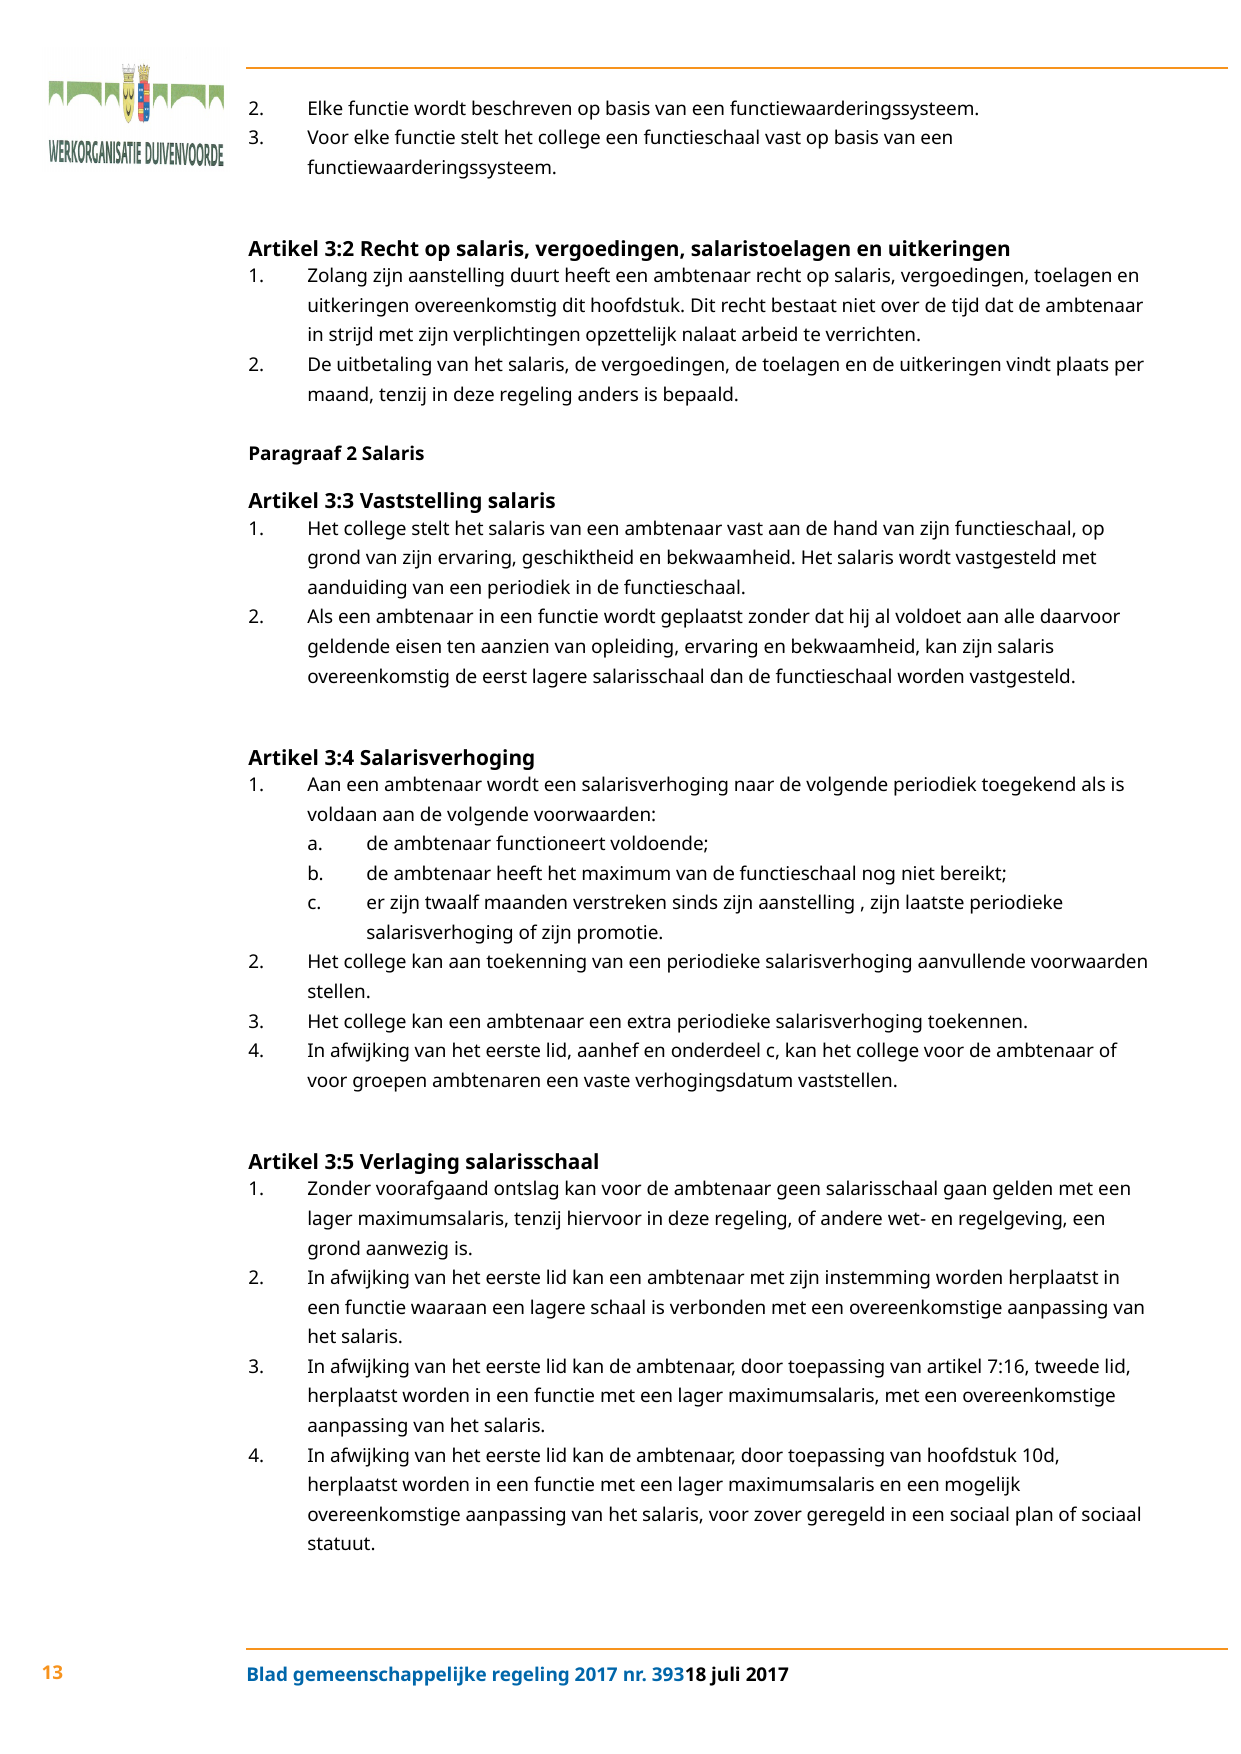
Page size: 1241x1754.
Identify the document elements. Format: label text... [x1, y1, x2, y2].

list de ambtenaar heeft het maximum van de functieschaal nog niet bereikt; [307, 860, 1152, 886]
list Voor elke functie stelt het college een functieschaal vast op basis van een functiewaarderingssysteem. [248, 124, 1152, 180]
text Artikel 3:3 Vaststelling salaris [248, 486, 1152, 515]
list Als een ambtenaar in een functie wordt geplaatst zonder dat hij al voldoet aan alle daarvoor geldende eisen ten aanzien van opleiding, ervaring en bekwaamheid, kan zijn salaris overeenkomstig de eerst lagere salarisschaal dan de functieschaal worden vastgesteld. [248, 604, 1152, 688]
list de ambtenaar functioneert voldoende; [307, 830, 1152, 856]
list In afwijking van het eerste lid kan een ambtenaar met zijn instemming worden herplaatst in een functie waaraan een lagere schaal is verbonden met een overeenkomstige aanpassing van het salaris. [248, 1264, 1152, 1349]
picture [41, 47, 231, 172]
list Aan een ambtenaar wordt een salarisverhoging naar de volgende periodiek toegekend als is voldaan aan de volgende voorwaarden: [248, 771, 1152, 827]
list Het college kan een ambtenaar een extra periodieke salarisverhoging toekennen. [248, 1008, 1152, 1034]
list In afwijking van het eerste lid kan de ambtenaar, door toepassing van artikel 7:16, tweede lid, herplaatst worden in een functie met een lager maximumsalaris, met een overeenkomstige aanpassing van het salaris. [248, 1353, 1152, 1438]
text Artikel 3:4 Salarisverhoging [248, 743, 1152, 771]
list Elke functie wordt beschreven op basis van een functiewaarderingssysteem. [248, 95, 1152, 121]
list Zonder voorafgaand ontslag kan voor de ambtenaar geen salarisschaal gaan gelden met een lager maximumsalaris, tenzij hiervoor in deze regeling, of andere wet- en regelgeving, een grond aanwezig is. [248, 1176, 1152, 1260]
list De uitbetaling van het salaris, de vergoedingen, de toelagen en de uitkeringen vindt plaats per maand, tenzij in deze regeling anders is bepaald. [248, 351, 1152, 406]
list In afwijking van het eerste lid, aanhef en onderdeel c, kan het college voor de ambtenaar of voor groepen ambtenaren een vaste verhogingsdatum vaststellen. [248, 1037, 1152, 1093]
list Het college stelt het salaris van een ambtenaar vast aan de hand van zijn functieschaal, op grond van zijn ervaring, geschiktheid en bekwaamheid. Het salaris wordt vastgesteld met aanduiding van een periodiek in de functieschaal. [248, 515, 1152, 600]
list Zolang zijn aanstelling duurt heeft een ambtenaar recht op salaris, vergoedingen, toelagen en uitkeringen overeenkomstig dit hoofdstuk. Dit recht bestaat niet over de tijd dat de ambtenaar in strijd met zijn verplichtingen opzettelijk nalaat arbeid te verrichten. [248, 262, 1152, 347]
list In afwijking van het eerste lid kan de ambtenaar, door toepassing van hoofdstuk 10d, herplaatst worden in een functie met een lager maximumsalaris en een mogelijk overeenkomstige aanpassing van het salaris, voor zover geregeld in een sociaal plan of sociaal statuut. [248, 1442, 1152, 1556]
text Artikel 3:5 Verlaging salarisschaal [248, 1147, 1152, 1176]
list er zijn twaalf maanden verstreken sinds zijn aanstelling , zijn laatste periodieke salarisverhoging of zijn promotie. [307, 889, 1152, 945]
list Het college kan aan toekenning van een periodieke salarisverhoging aanvullende voorwaarden stellen. [248, 949, 1152, 1004]
text Paragraaf 2 Salaris [248, 440, 1152, 466]
text Artikel 3:2 Recht op salaris, vergoedingen, salaristoelagen en uitkeringen [248, 234, 1152, 262]
